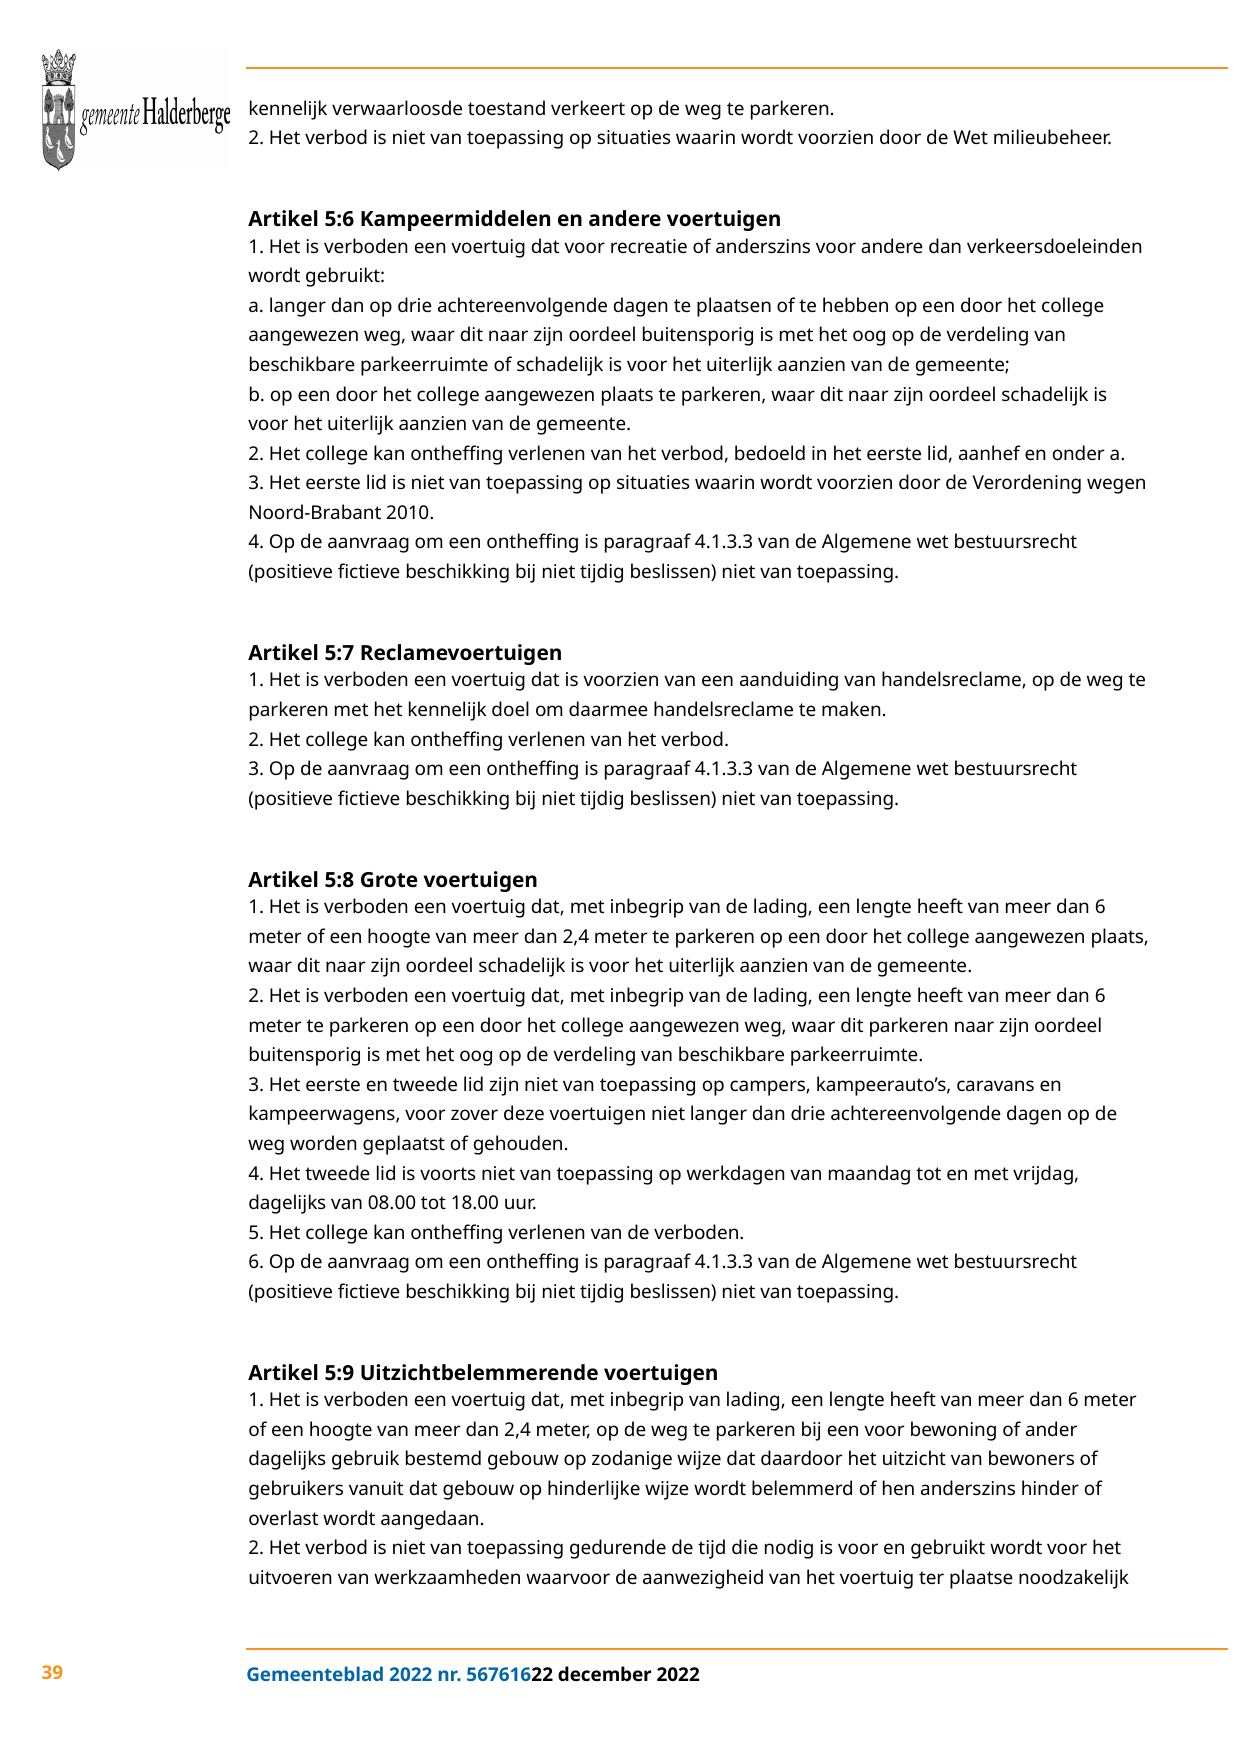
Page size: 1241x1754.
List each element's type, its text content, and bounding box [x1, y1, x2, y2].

text 4. Op de aanvraag om een ontheffing is paragraaf 4.1.3.3 van de Algemene wet bestuursrecht (positieve fictieve beschikking bij niet tijdig beslissen) niet van toepassing. [248, 529, 1152, 584]
text 2. Het is verboden een voertuig dat, met inbegrip van de lading, een lengte heeft van meer dan 6 meter te parkeren op een door het college aangewezen weg, waar dit parkeren naar zijn oordeel buitensporig is met het oog op de verdeling van beschikbare parkeerruimte. [248, 982, 1152, 1067]
text 3. Het eerste lid is niet van toepassing op situaties waarin wordt voorzien door de Verordening wegen Noord-Brabant 2010. [248, 469, 1152, 525]
text Artikel 5:9 Uitzichtbelemmerende voertuigen [248, 1358, 1152, 1386]
text 1. Het is verboden een voertuig dat, met inbegrip van lading, een lengte heeft van meer dan 6 meter of een hoogte van meer dan 2,4 meter, op de weg te parkeren bij een voor bewoning of ander dagelijks gebruik bestemd gebouw op zodanige wijze dat daardoor het uitzicht van bewoners of gebruikers vanuit dat gebouw op hinderlijke wijze wordt belemmerd of hen anderszins hinder of overlast wordt aangedaan. [248, 1386, 1152, 1531]
text Artikel 5:6 Kampeermiddelen en andere voertuigen [248, 204, 1152, 233]
text 1. Het is verboden een voertuig dat is voorzien van een aanduiding van handelsreclame, op de weg te parkeren met het kennelijk doel om daarmee handelsreclame te maken. [248, 667, 1152, 722]
text 4. Het tweede lid is voorts niet van toepassing op werkdagen van maandag tot en met vrijdag, dagelijks van 08.00 tot 18.00 uur. [248, 1160, 1152, 1215]
text a. langer dan op drie achtereenvolgende dagen te plaatsen of te hebben op een door het college aangewezen weg, waar dit naar zijn oordeel buitensporig is met het oog op de verdeling van beschikbare parkeerruimte of schadelijk is voor het uiterlijk aanzien van de gemeente; [248, 292, 1152, 377]
text 1. Het is verboden een voertuig dat, met inbegrip van de lading, een lengte heeft van meer dan 6 meter of een hoogte van meer dan 2,4 meter te parkeren op een door het college aangewezen plaats, waar dit naar zijn oordeel schadelijk is voor het uiterlijk aanzien van de gemeente. [248, 893, 1152, 978]
text 5. Het college kan ontheffing verlenen van de verboden. [248, 1219, 1152, 1244]
text 1. Het is verboden een voertuig dat voor recreatie of anderszins voor andere dan verkeersdoeleinden wordt gebruikt: [248, 233, 1152, 288]
text kennelijk verwaarloosde toestand verkeert op de weg te parkeren. [248, 95, 1152, 121]
text 2. Het verbod is niet van toepassing op situaties waarin wordt voorzien door de Wet milieubeheer. [248, 124, 1152, 150]
text 2. Het verbod is niet van toepassing gedurende de tijd die nodig is voor en gebruikt wordt voor het uitvoeren van werkzaamheden waarvoor de aanwezigheid van het voertuig ter plaatse noodzakelijk [248, 1534, 1152, 1590]
text 3. Op de aanvraag om een ontheffing is paragraaf 4.1.3.3 van de Algemene wet bestuursrecht [248, 755, 1152, 781]
text Artikel 5:8 Grote voertuigen [248, 865, 1152, 893]
text 3. Het eerste en tweede lid zijn niet van toepassing op campers, kampeerauto’s, caravans en kampeerwagens, voor zover deze voertuigen niet langer dan drie achtereenvolgende dagen op de weg worden geplaatst of gehouden. [248, 1071, 1152, 1156]
text (positieve fictieve beschikking bij niet tijdig beslissen) niet van toepassing. [248, 785, 1152, 811]
text b. op een door het college aangewezen plaats te parkeren, waar dit naar zijn oordeel schadelijk is voor het uiterlijk aanzien van de gemeente. [248, 381, 1152, 436]
text 2. Het college kan ontheffing verlenen van het verbod. [248, 726, 1152, 752]
text Artikel 5:7 Reclamevoertuigen [248, 638, 1152, 667]
text 6. Op de aanvraag om een ontheffing is paragraaf 4.1.3.3 van de Algemene wet bestuursrecht (positieve fictieve beschikking bij niet tijdig beslissen) niet van toepassing. [248, 1248, 1152, 1304]
picture [41, 47, 231, 172]
text 2. Het college kan ontheffing verlenen van het verbod, bedoeld in het eerste lid, aanhef en onder a. [248, 440, 1152, 466]
